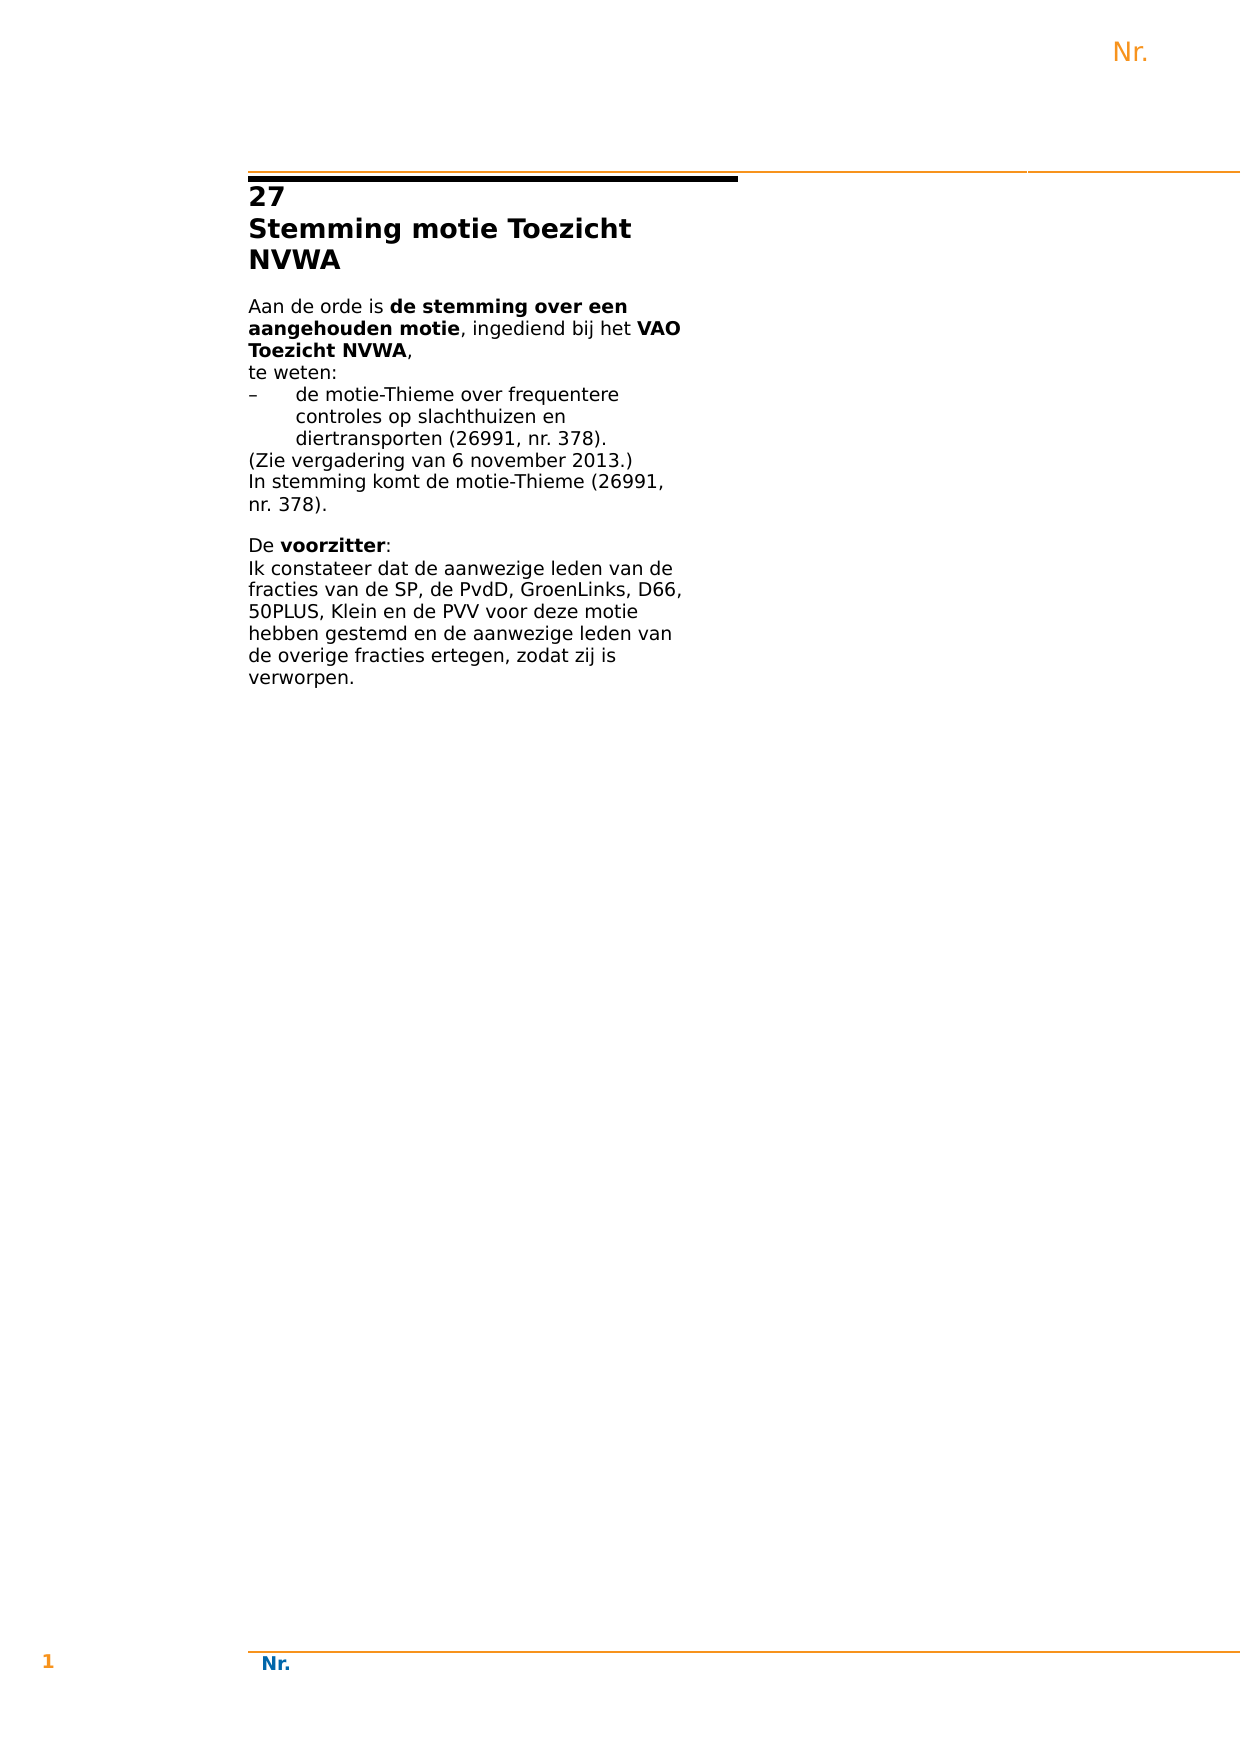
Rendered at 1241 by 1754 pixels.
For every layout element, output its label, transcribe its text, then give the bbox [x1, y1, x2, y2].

text Aan de orde is de stemming over een aangehouden motie, ingediend bij het VAO Toezicht NVWA, [248, 296, 691, 362]
text In stemming komt de motie-Thieme (26991, nr. 378). [248, 471, 691, 515]
text Ik constateer dat de aanwezige leden van de fracties van de SP, de PvdD, GroenLinks, D66, 50PLUS, Klein en de PVV voor deze motie hebben gestemd en de aanwezige leden van de overige fracties ertegen, zodat zij is verworpen. [248, 557, 691, 689]
list de motie-Thieme over frequentere controles op slachthuizen en diertransporten (26991, nr. 378). [248, 383, 691, 449]
text (Zie vergadering van 6 november 2013.) [248, 449, 691, 471]
text De voorzitter: [248, 535, 691, 557]
title 27 Stemming motie Toezicht NVWA [248, 182, 691, 276]
text te weten: [248, 362, 691, 383]
